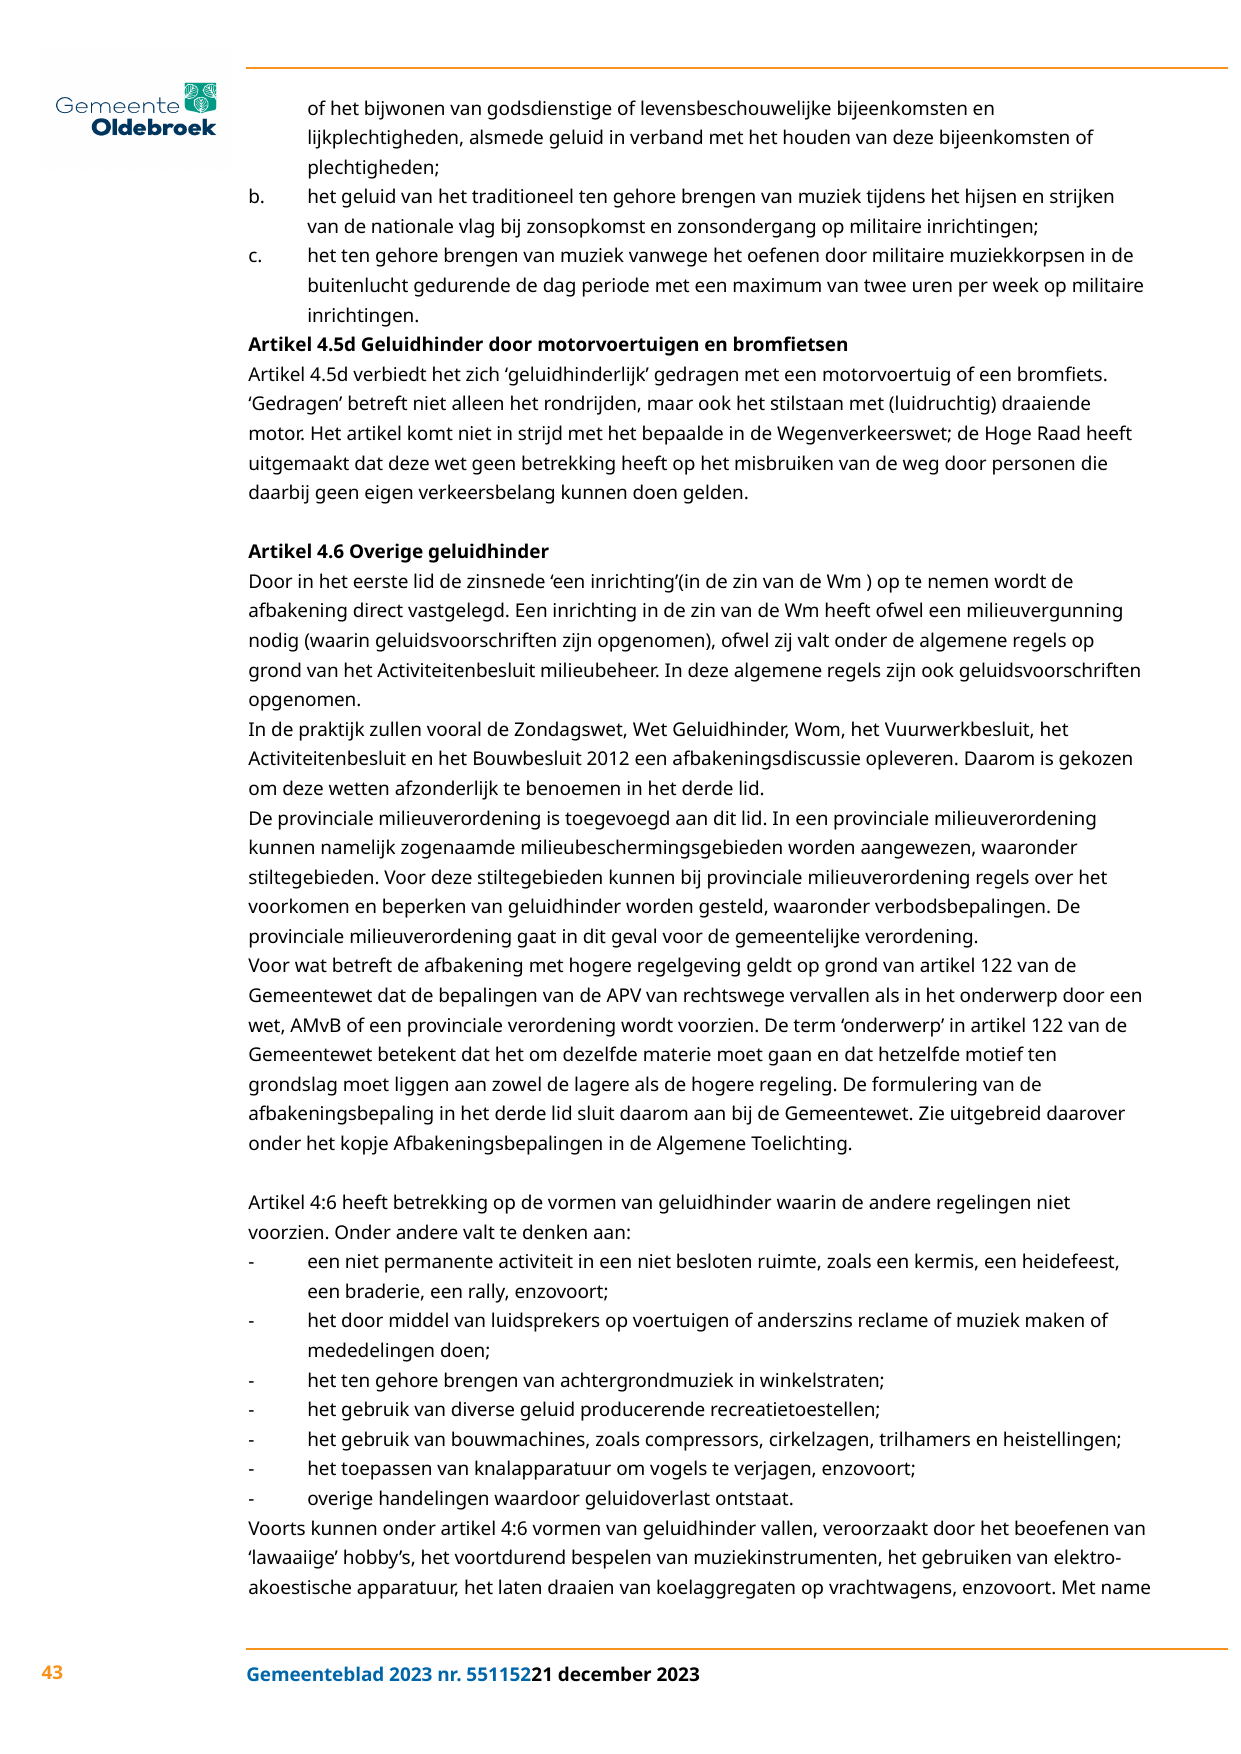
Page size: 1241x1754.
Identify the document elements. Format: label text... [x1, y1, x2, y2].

list het toepassen van knalapparatuur om vogels te verjagen, enzovoort; [248, 1456, 1152, 1481]
list overige handelingen waardoor geluidoverlast ontstaat. [248, 1485, 1152, 1511]
text Voorts kunnen onder artikel 4:6 vormen van geluidhinder vallen, veroorzaakt door het beoefenen van ‘lawaaiige’ hobby’s, het voortdurend bespelen van muziekinstrumenten, het gebruiken van elektro-akoestische apparatuur, het laten draaien van koelaggregaten op vrachtwagens, enzovoort. Met name [248, 1515, 1152, 1600]
text Door in het eerste lid de zinsnede ‘een inrichting’(in de zin van de Wm ) op te nemen wordt de afbakening direct vastgelegd. Een inrichting in de zin van de Wm heeft ofwel een milieuvergunning nodig (waarin geluidsvoorschriften zijn opgenomen), ofwel zij valt onder de algemene regels op grond van het Activiteitenbesluit milieubeheer. In deze algemene regels zijn ook geluidsvoorschriften opgenomen. [248, 568, 1152, 712]
text De provinciale milieuverordening is toegevoegd aan dit lid. In een provinciale milieuverordening kunnen namelijk zogenaamde milieubeschermingsgebieden worden aangewezen, waaronder stiltegebieden. Voor deze stiltegebieden kunnen bij provinciale milieuverordening regels over het voorkomen en beperken van geluidhinder worden gesteld, waaronder verbodsbepalingen. De provinciale milieuverordening gaat in dit geval voor de gemeentelijke verordening. [248, 805, 1152, 949]
list het gebruik van diverse geluid producerende recreatietoestellen; [248, 1396, 1152, 1422]
list het geluid van het traditioneel ten gehore brengen van muziek tijdens het hijsen en strijken van de nationale vlag bij zonsopkomst en zonsondergang op militaire inrichtingen; [248, 183, 1152, 239]
list of het bijwonen van godsdienstige of levensbeschouwelijke bijeenkomsten en lijkplechtigheden, alsmede geluid in verband met het houden van deze bijeenkomsten of plechtigheden; [248, 95, 1152, 180]
text Artikel 4:6 heeft betrekking op de vormen van geluidhinder waarin de andere regelingen niet voorzien. Onder andere valt te denken aan: [248, 1189, 1152, 1245]
picture [41, 47, 231, 172]
text Artikel 4.5d Geluidhinder door motorvoertuigen en bromfietsen [248, 331, 1152, 357]
text In de praktijk zullen vooral de Zondagswet, Wet Geluidhinder, Wom, het Vuurwerkbesluit, het Activiteitenbesluit en het Bouwbesluit 2012 een afbakeningsdiscussie opleveren. Daarom is gekozen om deze wetten afzonderlijk te benoemen in het derde lid. [248, 716, 1152, 801]
list het gebruik van bouwmachines, zoals compressors, cirkelzagen, trilhamers en heistellingen; [248, 1426, 1152, 1452]
text Artikel 4.5d verbiedt het zich ‘geluidhinderlijk’ gedragen met een motorvoertuig of een bromfiets. ‘Gedragen’ betreft niet alleen het rondrijden, maar ook het stilstaan met (luidruchtig) draaiende motor. Het artikel komt niet in strijd met het bepaalde in de Wegenverkeerswet; de Hoge Raad heeft uitgemaakt dat deze wet geen betrekking heeft op het misbruiken van de weg door personen die daarbij geen eigen verkeersbelang kunnen doen gelden. [248, 361, 1152, 505]
text Artikel 4.6 Overige geluidhinder [248, 538, 1152, 564]
list het ten gehore brengen van muziek vanwege het oefenen door militaire muziekkorpsen in de buitenlucht gedurende de dag periode met een maximum van twee uren per week op militaire inrichtingen. [248, 243, 1152, 328]
list het door middel van luidsprekers op voertuigen of anderszins reclame of muziek maken of mededelingen doen; [248, 1308, 1152, 1363]
list een niet permanente activiteit in een niet besloten ruimte, zoals een kermis, een heidefeest, een braderie, een rally, enzovoort; [248, 1248, 1152, 1304]
text Voor wat betreft de afbakening met hogere regelgeving geldt op grond van artikel 122 van de Gemeentewet dat de bepalingen van de APV van rechtswege vervallen als in het onderwerp door een wet, AMvB of een provinciale verordening wordt voorzien. De term ‘onderwerp’ in artikel 122 van de Gemeentewet betekent dat het om dezelfde materie moet gaan en dat hetzelfde motief ten grondslag moet liggen aan zowel de lagere als de hogere regeling. De formulering van de afbakeningsbepaling in het derde lid sluit daarom aan bij de Gemeentewet. Zie uitgebreid daarover onder het kopje Afbakeningsbepalingen in de Algemene Toelichting. [248, 953, 1152, 1156]
list het ten gehore brengen van achtergrondmuziek in winkelstraten; [248, 1367, 1152, 1393]
